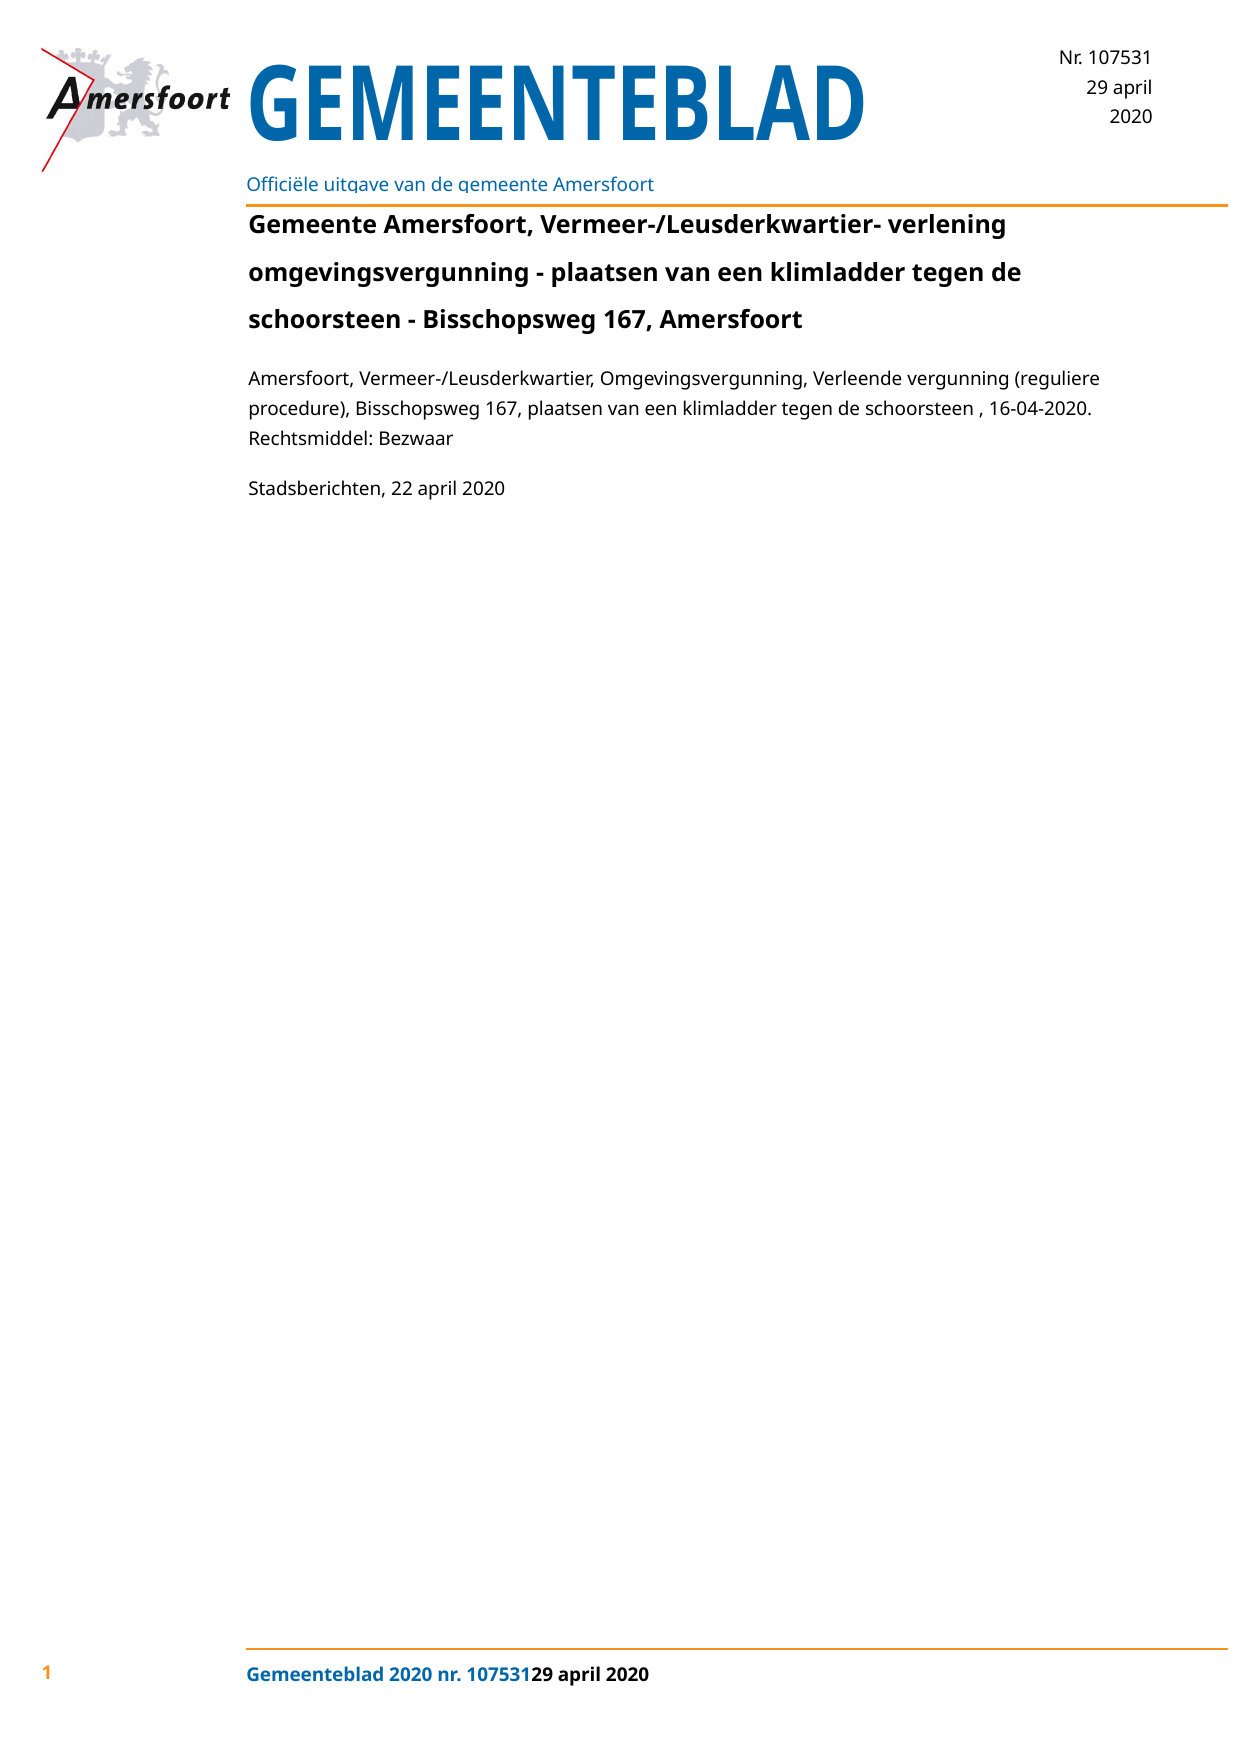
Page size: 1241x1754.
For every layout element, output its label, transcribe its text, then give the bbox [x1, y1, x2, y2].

text Amersfoort, Vermeer-/Leusderkwartier, Omgevingsvergunning, Verleende vergunning (reguliere procedure), Bisschopsweg 167, plaatsen van een klimladder tegen de schoorsteen , 16-04-2020. Rechtsmiddel: Bezwaar [248, 366, 1152, 450]
text Stadsberichten, 22 april 2020 [248, 475, 1152, 501]
picture [41, 47, 231, 172]
text Gemeente Amersfoort, Vermeer-/Leusderkwartier- verlening omgevingsvergunning - plaatsen van een klimladder tegen de schoorsteen - Bisschopsweg 167, Amersfoort [248, 207, 1152, 336]
